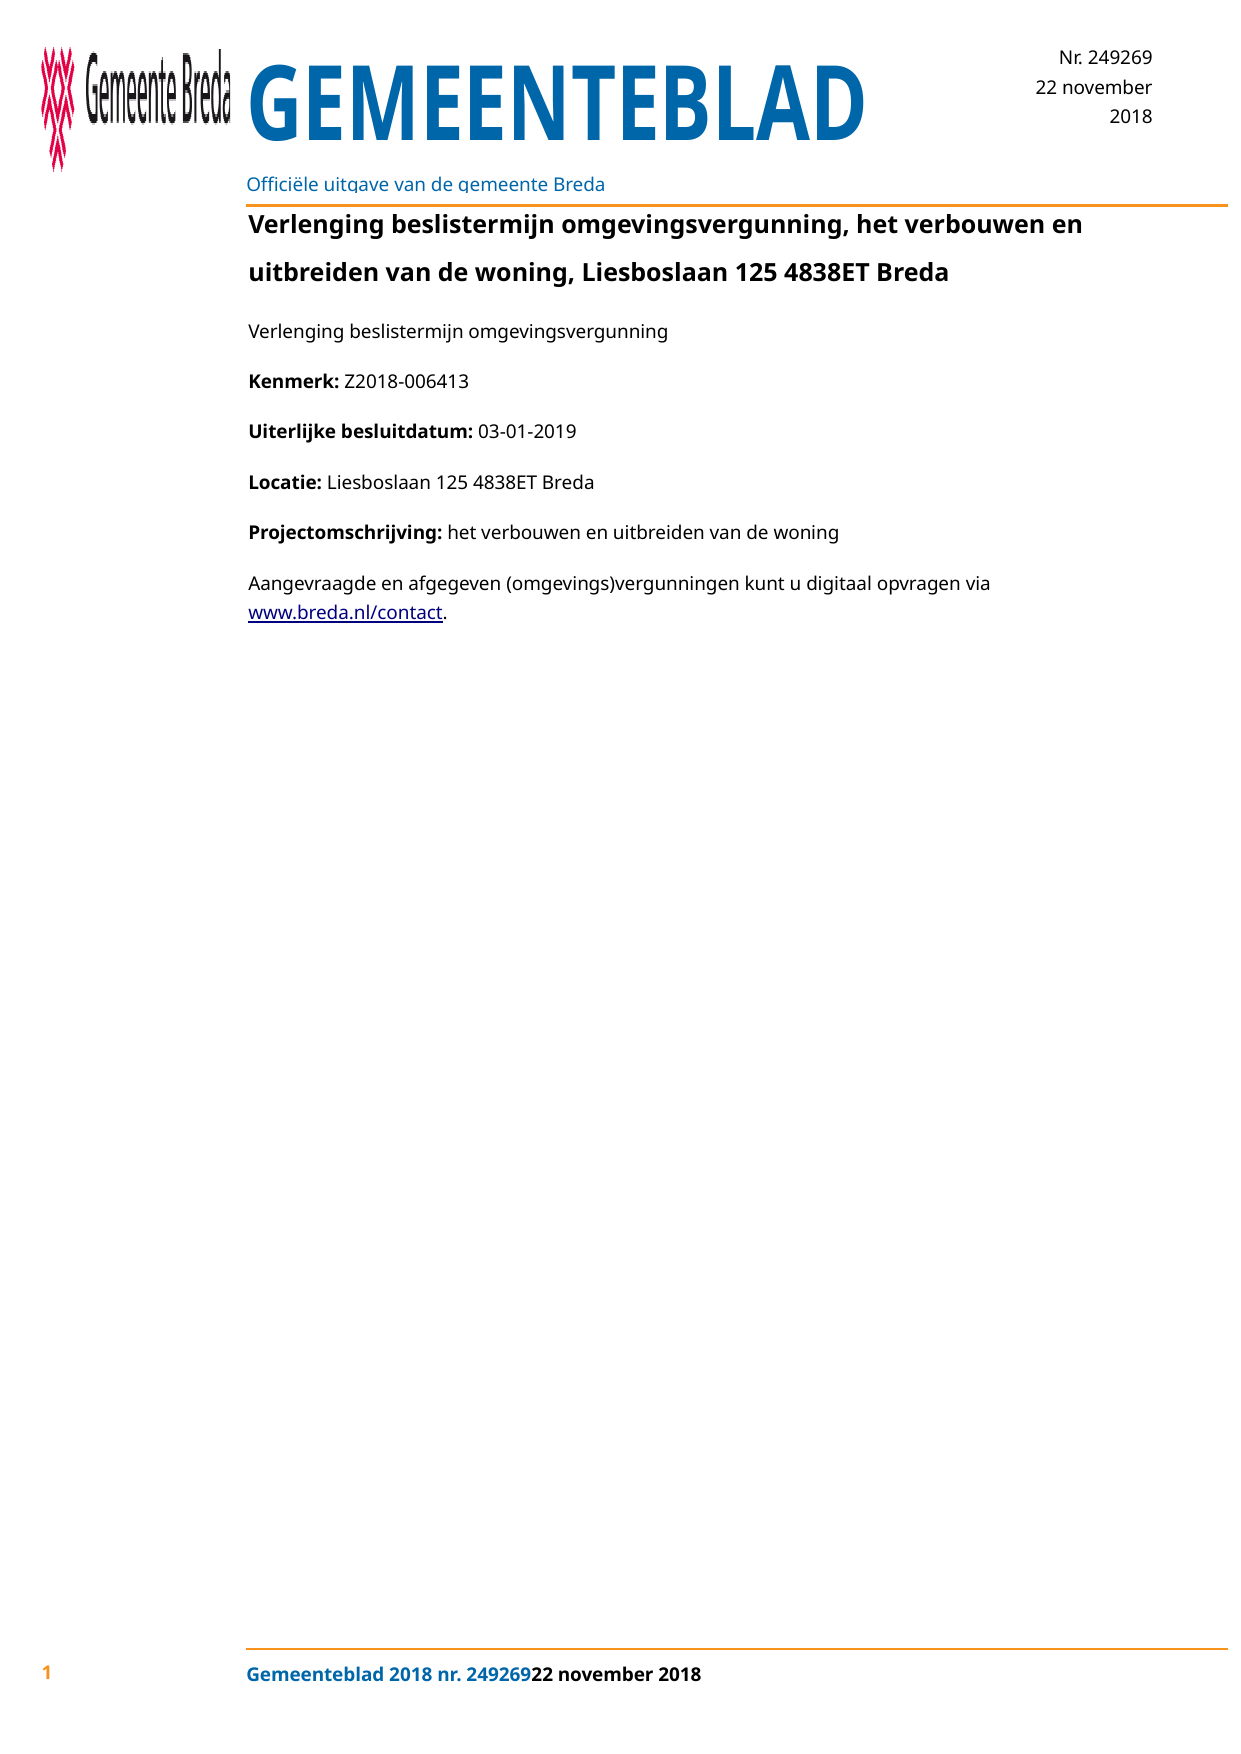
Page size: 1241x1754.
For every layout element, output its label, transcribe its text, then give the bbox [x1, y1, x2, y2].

text Verlenging beslistermijn omgevingsvergunning [248, 318, 1152, 344]
text Projectomschrijving: het verbouwen en uitbreiden van de woning [248, 519, 1152, 545]
picture [41, 47, 231, 172]
text Uiterlijke besluitdatum: 03-01-2019 [248, 419, 1152, 444]
text Locatie: Liesboslaan 125 4838ET Breda [248, 469, 1152, 495]
text Kenmerk: Z2018-006413 [248, 368, 1152, 394]
text Aangevraagde en afgegeven (omgevings)vergunningen kunt u digitaal opvragen via www.breda.nl/contact. [248, 570, 1152, 625]
text Verlenging beslistermijn omgevingsvergunning, het verbouwen en uitbreiden van de woning, Liesboslaan 125 4838ET Breda [248, 207, 1152, 288]
